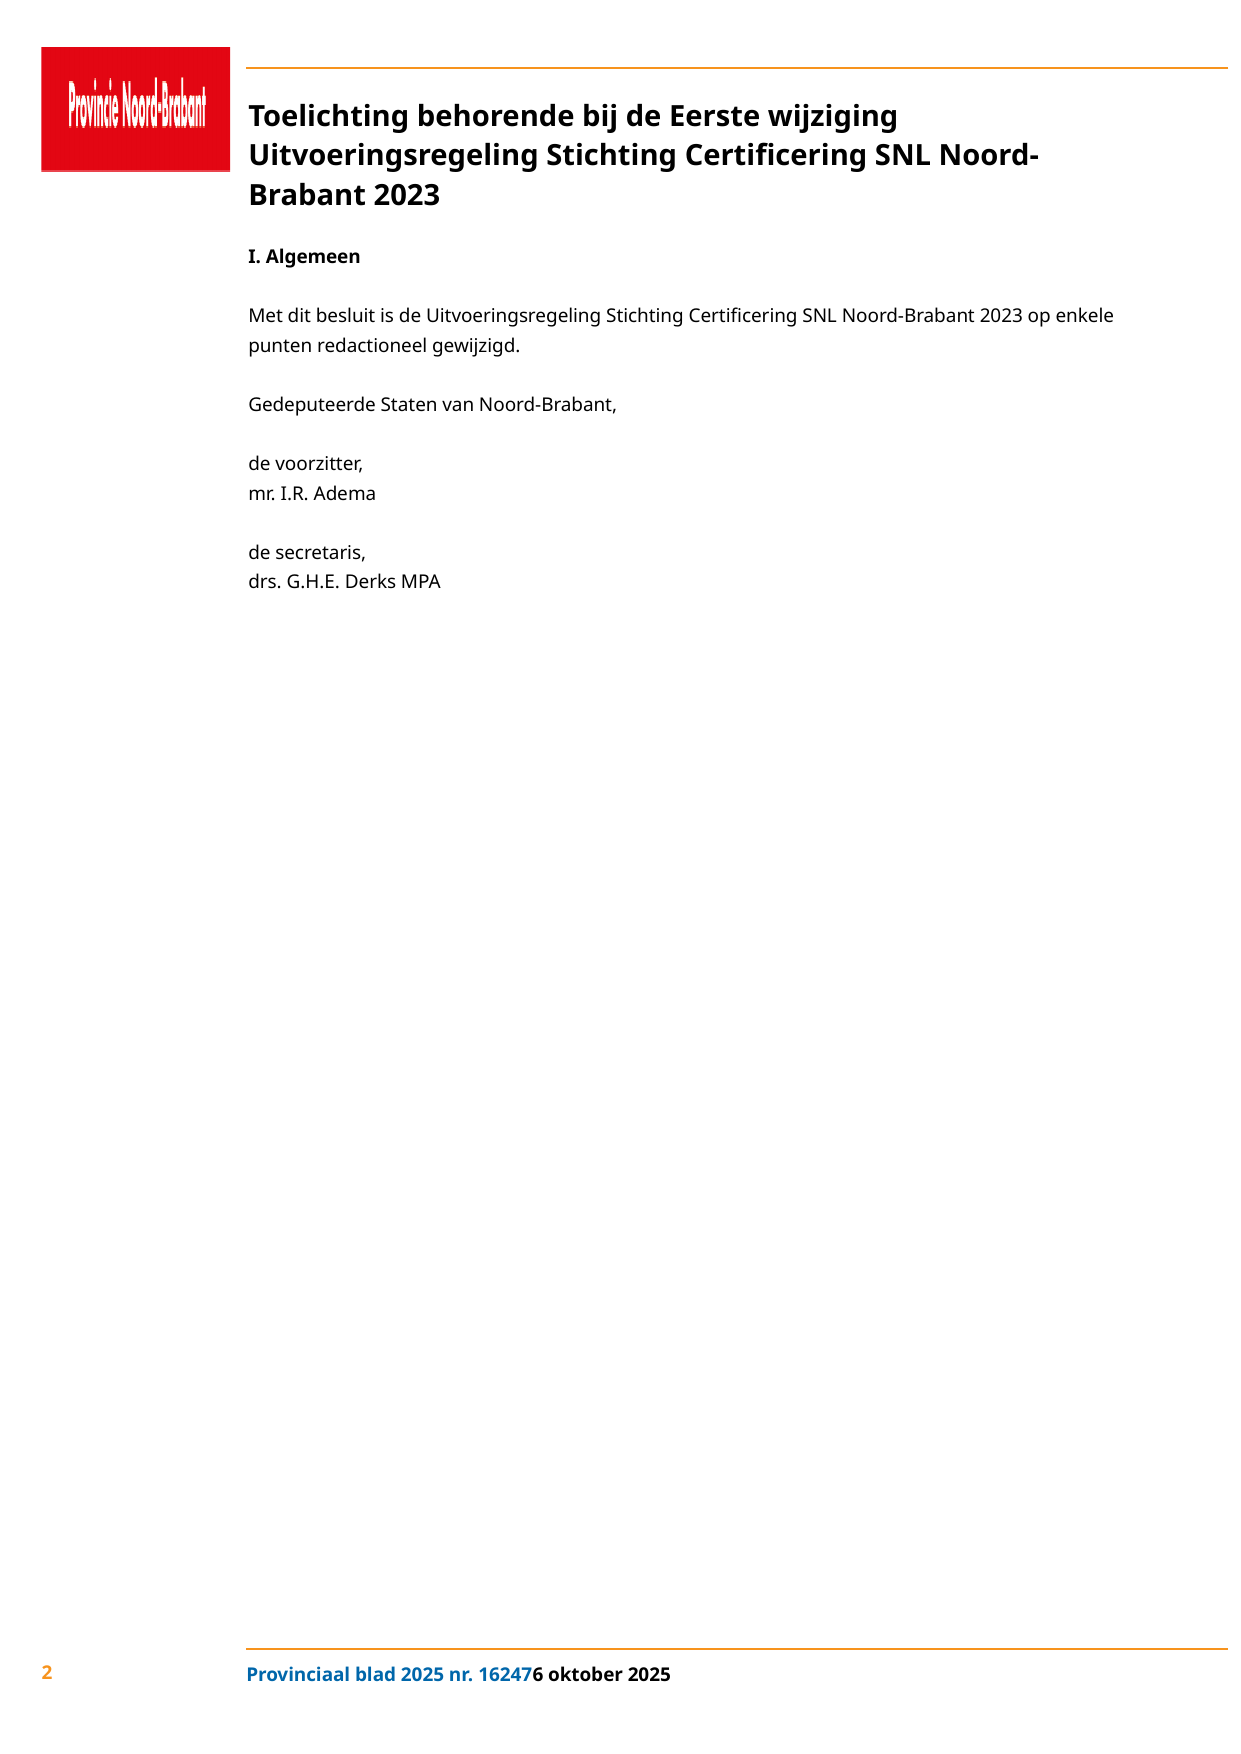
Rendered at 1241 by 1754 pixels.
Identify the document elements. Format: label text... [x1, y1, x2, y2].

text I. Algemeen [248, 243, 1152, 269]
text drs. G.H.E. Derks MPA [248, 568, 1152, 594]
text de secretaris, [248, 539, 1152, 564]
text de voorzitter, [248, 450, 1152, 476]
text Gedeputeerde Staten van Noord-Brabant, [248, 391, 1152, 417]
text Toelichting behorende bij de Eerste wijziging Uitvoeringsregeling Stichting Certificering SNL Noord-Brabant 2023 [248, 95, 1152, 214]
picture [41, 47, 231, 172]
text Met dit besluit is de Uitvoeringsregeling Stichting Certificering SNL Noord-Brabant 2023 op enkele punten redactioneel gewijzigd. [248, 302, 1152, 357]
text mr. I.R. Adema [248, 480, 1152, 505]
